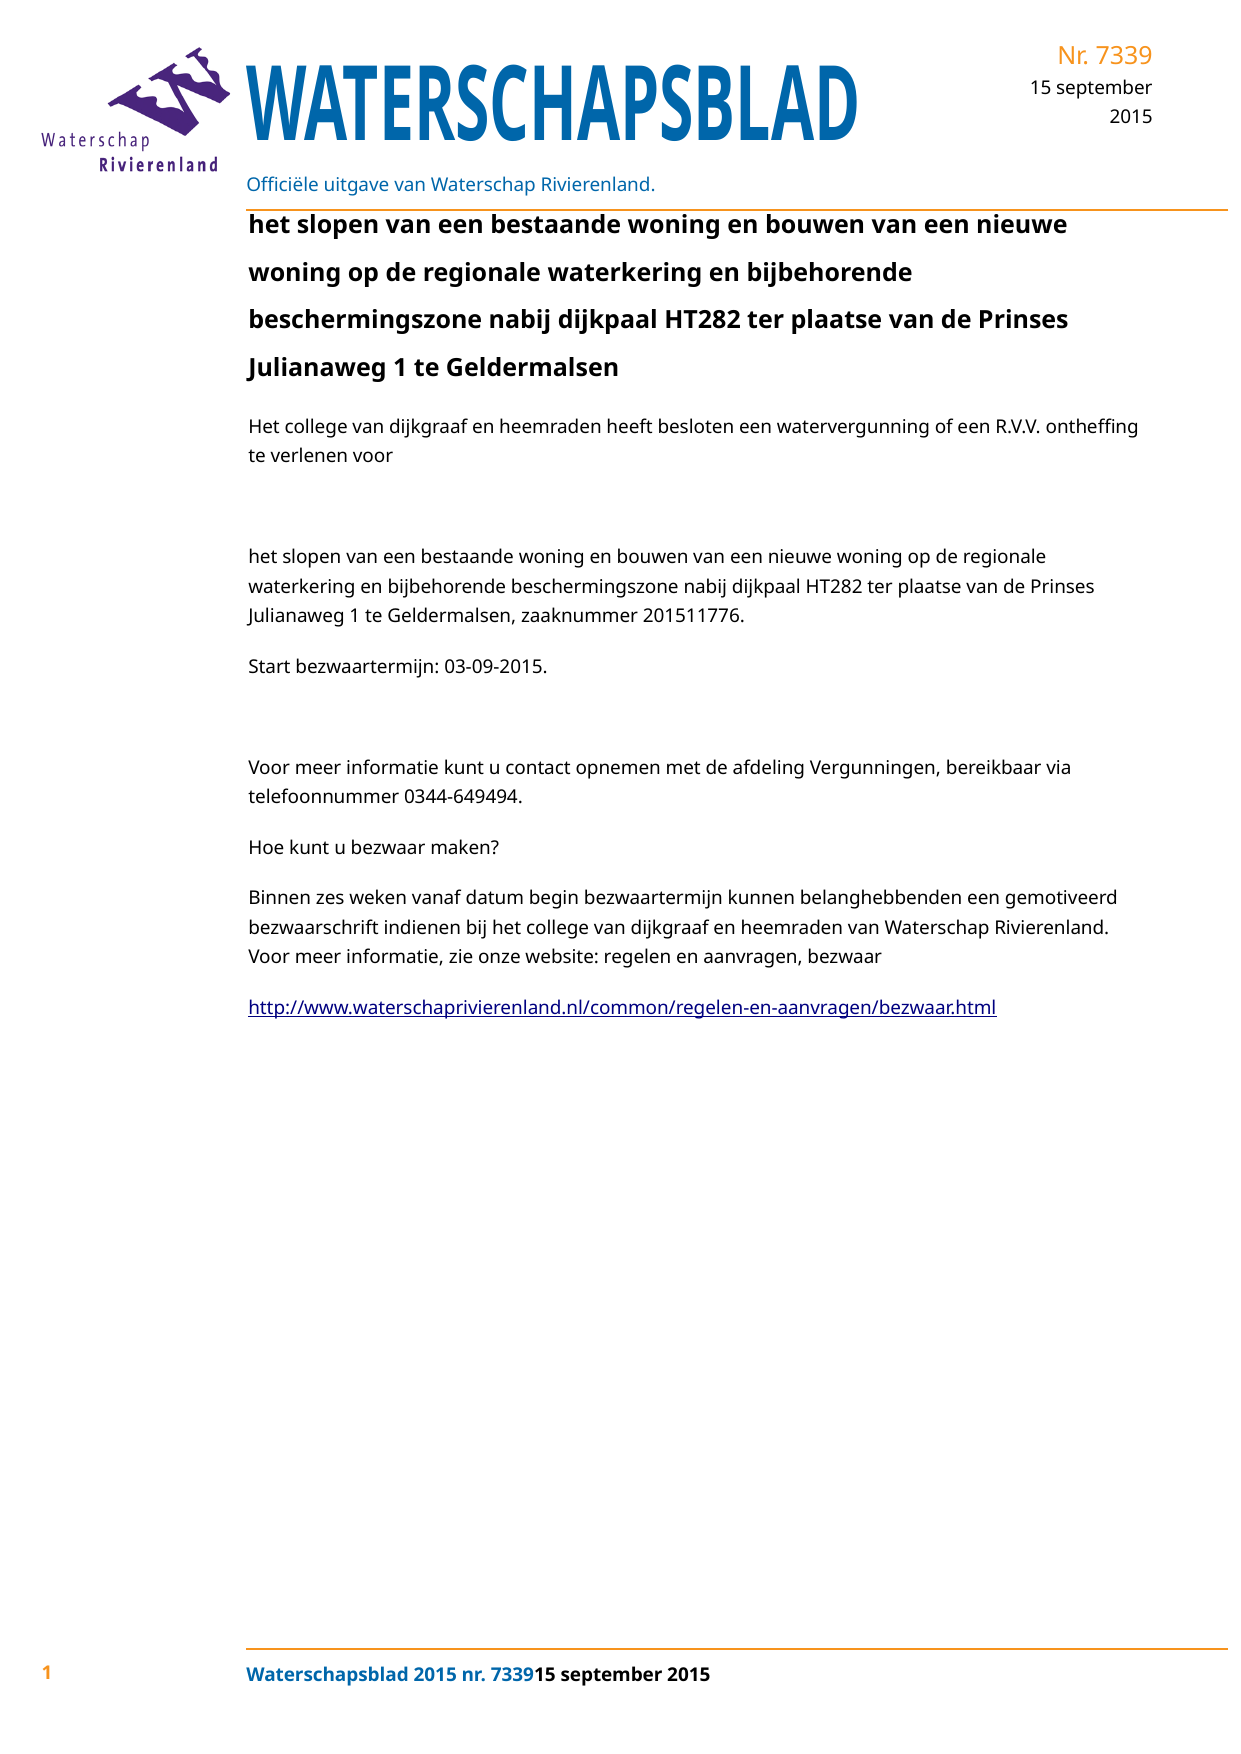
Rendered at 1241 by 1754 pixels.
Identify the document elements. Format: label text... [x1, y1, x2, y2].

text http://www.waterschaprivierenland.nl/common/regelen-en-aanvragen/bezwaar.html [248, 994, 1152, 1020]
text Binnen zes weken vanaf datum begin bezwaartermijn kunnen belanghebbenden een gemotiveerd bezwaarschrift indienen bij het college van dijkgraaf en heemraden van Waterschap Rivierenland. Voor meer informatie, zie onze website: regelen en aanvragen, bezwaar [248, 884, 1152, 969]
text Start bezwaartermijn: 03-09-2015. [248, 653, 1152, 679]
text het slopen van een bestaande woning en bouwen van een nieuwe woning op de regionale waterkering en bijbehorende beschermingszone nabij dijkpaal HT282 ter plaatse van de Prinses Julianaweg 1 te Geldermalsen [248, 211, 1152, 384]
text Voor meer informatie kunt u contact opnemen met de afdeling Vergunningen, bereikbaar via telefoonnummer 0344-649494. [248, 754, 1152, 809]
picture [41, 47, 231, 172]
text Het college van dijkgraaf en heemraden heeft besloten een watervergunning of een R.V.V. ontheffing te verlenen voor [248, 413, 1152, 468]
text het slopen van een bestaande woning en bouwen van een nieuwe woning op de regionale waterkering en bijbehorende beschermingszone nabij dijkpaal HT282 ter plaatse van de Prinses Julianaweg 1 te Geldermalsen, zaaknummer 201511776. [248, 543, 1152, 628]
text Hoe kunt u bezwaar maken? [248, 834, 1152, 860]
